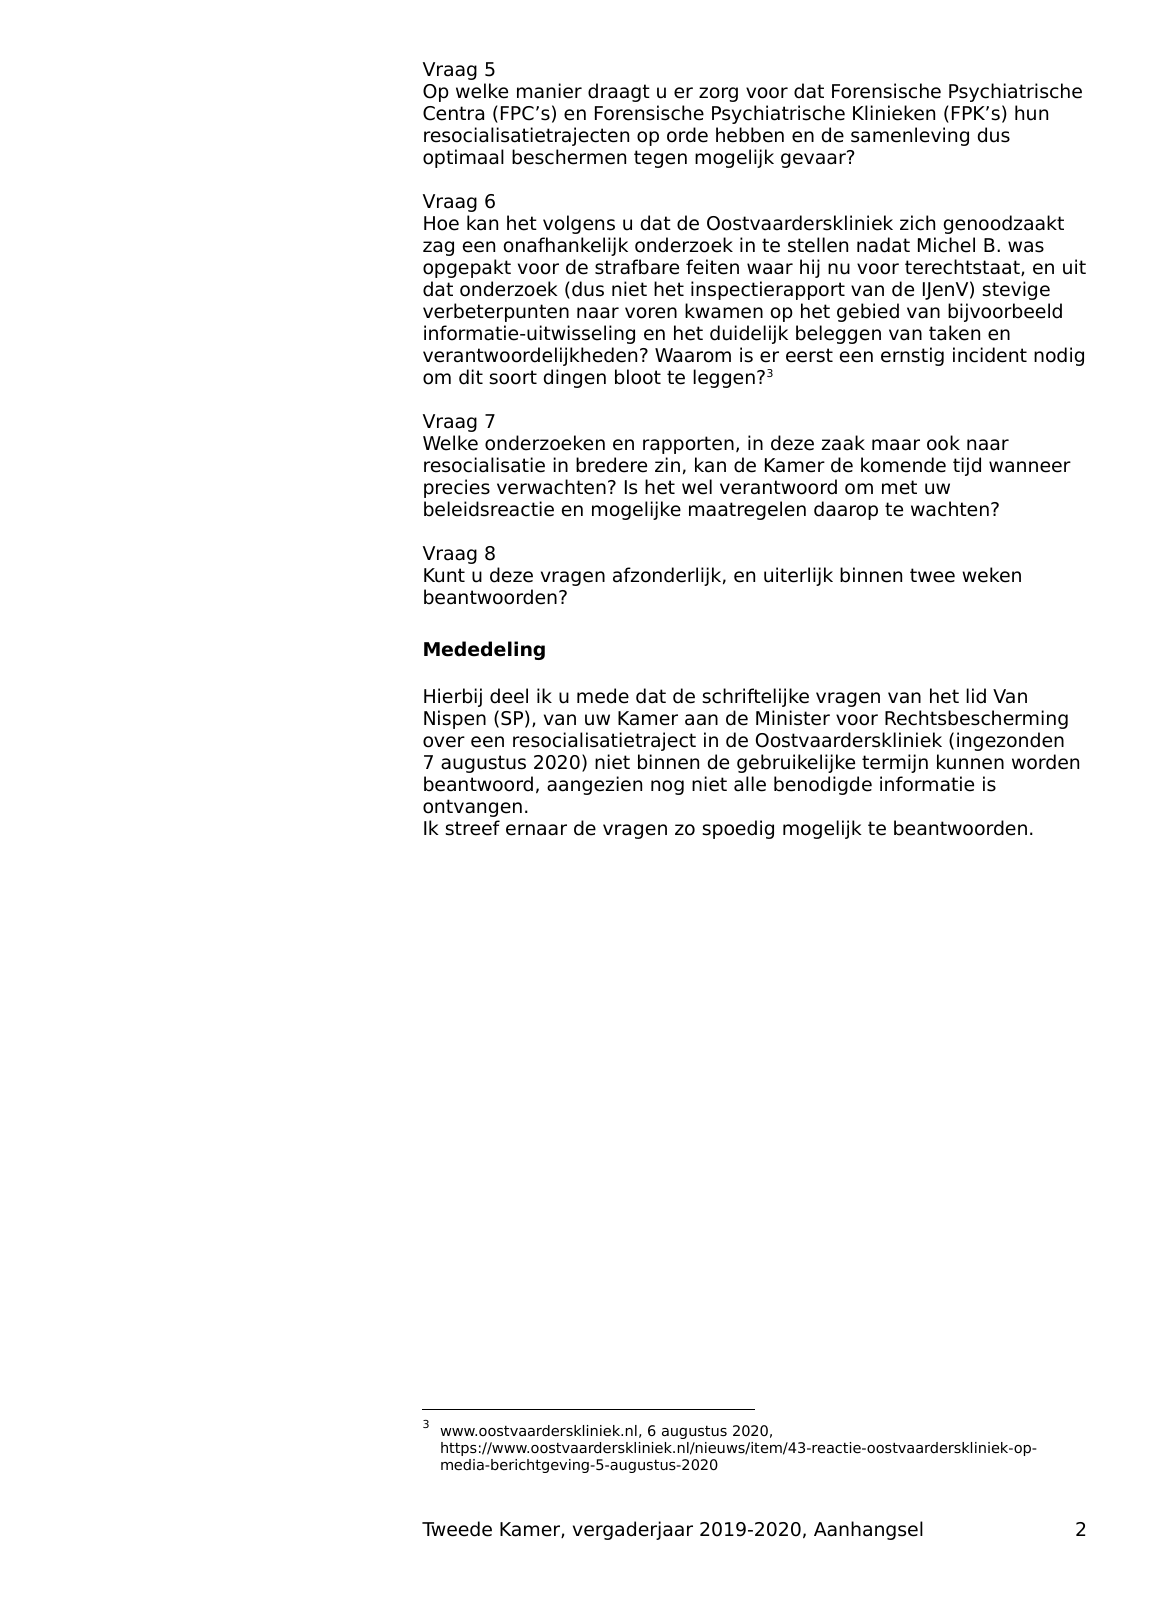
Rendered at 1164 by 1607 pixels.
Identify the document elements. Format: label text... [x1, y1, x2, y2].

text Op welke manier draagt u er zorg voor dat Forensische Psychiatrische Centra (FPC’s) en Forensische Psychiatrische Klinieken (FPK’s) hun resocialisatietrajecten op orde hebben en de samenleving dus optimaal beschermen tegen mogelijk gevaar? [422, 81, 1087, 169]
text Kunt u deze vragen afzonderlijk, en uiterlijk binnen twee weken beantwoorden? [422, 565, 1087, 609]
text Ik streef ernaar de vragen zo spoedig mogelijk te beantwoorden. [422, 818, 1087, 840]
text www.oostvaarderskliniek.nl, 6 augustus 2020, https://www.oostvaarderskliniek.nl/nieuws/item/43-reactie-oostvaarderskliniek-op-media-berichtgeving-5-augustus-2020 [422, 1418, 1087, 1474]
text Vraag 6 [422, 191, 1087, 213]
text Welke onderzoeken en rapporten, in deze zaak maar ook naar resocialisatie in bredere zin, kan de Kamer de komende tijd wanneer precies verwachten? Is het wel verantwoord om met uw beleidsreactie en mogelijke maatregelen daarop te wachten? [422, 433, 1087, 521]
subtitle Mededeling [422, 639, 1087, 661]
text Hierbij deel ik u mede dat de schriftelijke vragen van het lid Van Nispen (SP), van uw Kamer aan de Minister voor Rechtsbescherming over een resocialisatietraject in de Oostvaarderskliniek (ingezonden 7 augustus 2020) niet binnen de gebruikelijke termijn kunnen worden beantwoord, aangezien nog niet alle benodigde informatie is ontvangen. [422, 686, 1087, 818]
text Vraag 8 [422, 543, 1087, 565]
text Vraag 5 [422, 59, 1087, 81]
text Hoe kan het volgens u dat de Oostvaarderskliniek zich genoodzaakt zag een onafhankelijk onderzoek in te stellen nadat Michel B. was opgepakt voor de strafbare feiten waar hij nu voor terechtstaat, en uit dat onderzoek (dus niet het inspectierapport van de IJenV) stevige verbeterpunten naar voren kwamen op het gebied van bijvoorbeeld informatie-uitwisseling en het duidelijk beleggen van taken en verantwoordelijkheden? Waarom is er eerst een ernstig incident nodig om dit soort dingen bloot te leggen? [422, 213, 1087, 389]
text Vraag 7 [422, 411, 1087, 433]
